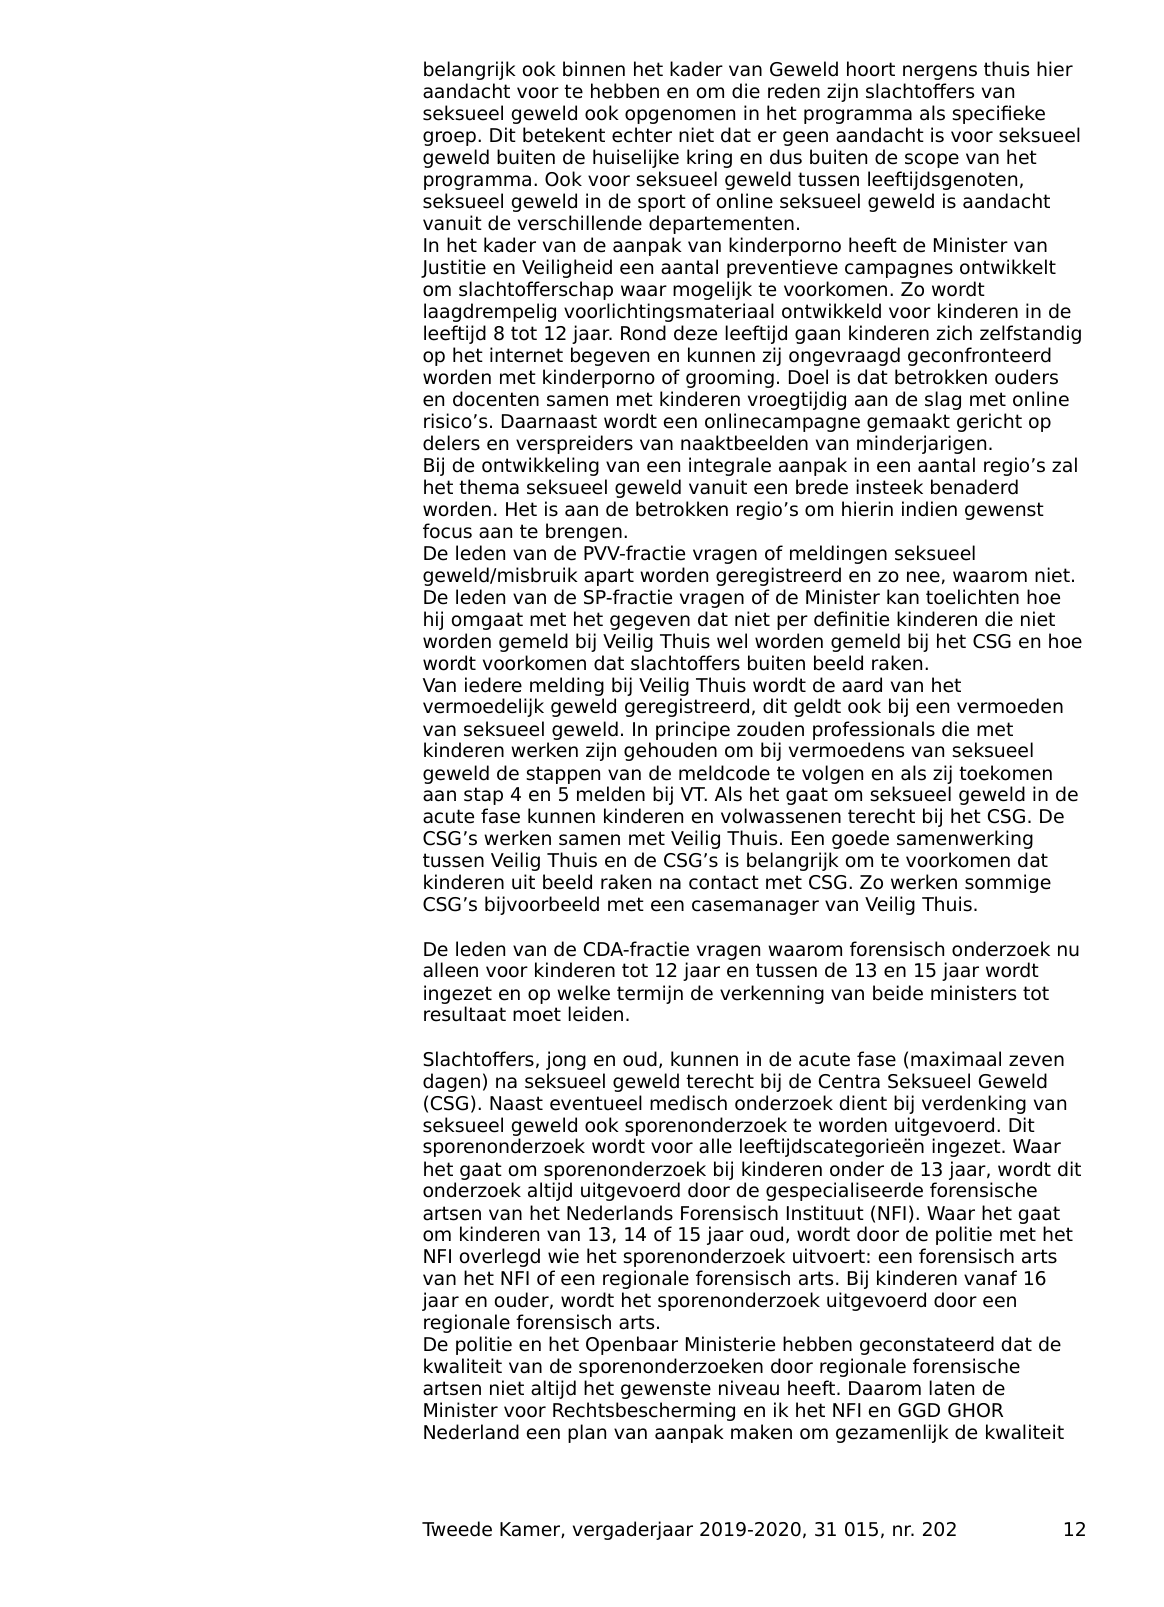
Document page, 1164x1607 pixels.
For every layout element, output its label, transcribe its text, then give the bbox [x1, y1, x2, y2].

text De leden van de CDA-fractie vragen waarom forensisch onderzoek nu alleen voor kinderen tot 12 jaar en tussen de 13 en 15 jaar wordt ingezet en op welke termijn de verkenning van beide ministers tot resultaat moet leiden. [422, 938, 1087, 1026]
text In het kader van de aanpak van kinderporno heeft de Minister van Justitie en Veiligheid een aantal preventieve campagnes ontwikkelt om slachtofferschap waar mogelijk te voorkomen. Zo wordt laagdrempelig voorlichtingsmateriaal ontwikkeld voor kinderen in de leeftijd 8 tot 12 jaar. Rond deze leeftijd gaan kinderen zich zelfstandig op het internet begeven en kunnen zij ongevraagd geconfronteerd worden met kinderporno of grooming. Doel is dat betrokken ouders en docenten samen met kinderen vroegtijdig aan de slag met online risico’s. Daarnaast wordt een onlinecampagne gemaakt gericht op delers en verspreiders van naaktbeelden van minderjarigen. [422, 235, 1087, 455]
text belangrijk ook binnen het kader van Geweld hoort nergens thuis hier aandacht voor te hebben en om die reden zijn slachtoffers van seksueel geweld ook opgenomen in het programma als specifieke groep. Dit betekent echter niet dat er geen aandacht is voor seksueel geweld buiten de huiselijke kring en dus buiten de scope van het programma. Ook voor seksueel geweld tussen leeftijdsgenoten, seksueel geweld in de sport of online seksueel geweld is aandacht vanuit de verschillende departementen. [422, 59, 1087, 235]
text Van iedere melding bij Veilig Thuis wordt de aard van het vermoedelijk geweld geregistreerd, dit geldt ook bij een vermoeden van seksueel geweld. In principe zouden professionals die met kinderen werken zijn gehouden om bij vermoedens van seksueel geweld de stappen van de meldcode te volgen en als zij toekomen aan stap 4 en 5 melden bij VT. Als het gaat om seksueel geweld in de acute fase kunnen kinderen en volwassenen terecht bij het CSG. De CSG’s werken samen met Veilig Thuis. Een goede samenwerking tussen Veilig Thuis en de CSG’s is belangrijk om te voorkomen dat kinderen uit beeld raken na contact met CSG. Zo werken sommige CSG’s bijvoorbeeld met een casemanager van Veilig Thuis. [422, 674, 1087, 916]
text Slachtoffers, jong en oud, kunnen in de acute fase (maximaal zeven dagen) na seksueel geweld terecht bij de Centra Seksueel Geweld (CSG). Naast eventueel medisch onderzoek dient bij verdenking van seksueel geweld ook sporenonderzoek te worden uitgevoerd. Dit sporenonderzoek wordt voor alle leeftijdscategorieën ingezet. Waar het gaat om sporenonderzoek bij kinderen onder de 13 jaar, wordt dit onderzoek altijd uitgevoerd door de gespecialiseerde forensische artsen van het Nederlands Forensisch Instituut (NFI). Waar het gaat om kinderen van 13, 14 of 15 jaar oud, wordt door de politie met het NFI overlegd wie het sporenonderzoek uitvoert: een forensisch arts van het NFI of een regionale forensisch arts. Bij kinderen vanaf 16 jaar en ouder, wordt het sporenonderzoek uitgevoerd door een regionale forensisch arts. [422, 1048, 1087, 1334]
text De leden van de PVV-fractie vragen of meldingen seksueel geweld/misbruik apart worden geregistreerd en zo nee, waarom niet. De leden van de SP-fractie vragen of de Minister kan toelichten hoe hij omgaat met het gegeven dat niet per definitie kinderen die niet worden gemeld bij Veilig Thuis wel worden gemeld bij het CSG en hoe wordt voorkomen dat slachtoffers buiten beeld raken. [422, 543, 1087, 674]
text Bij de ontwikkeling van een integrale aanpak in een aantal regio’s zal het thema seksueel geweld vanuit een brede insteek benaderd worden. Het is aan de betrokken regio’s om hierin indien gewenst focus aan te brengen. [422, 455, 1087, 543]
text De politie en het Openbaar Ministerie hebben geconstateerd dat de kwaliteit van de sporenonderzoeken door regionale forensische artsen niet altijd het gewenste niveau heeft. Daarom laten de Minister voor Rechtsbescherming en ik het NFI en GGD GHOR Nederland een plan van aanpak maken om gezamenlijk de kwaliteit [422, 1334, 1087, 1444]
